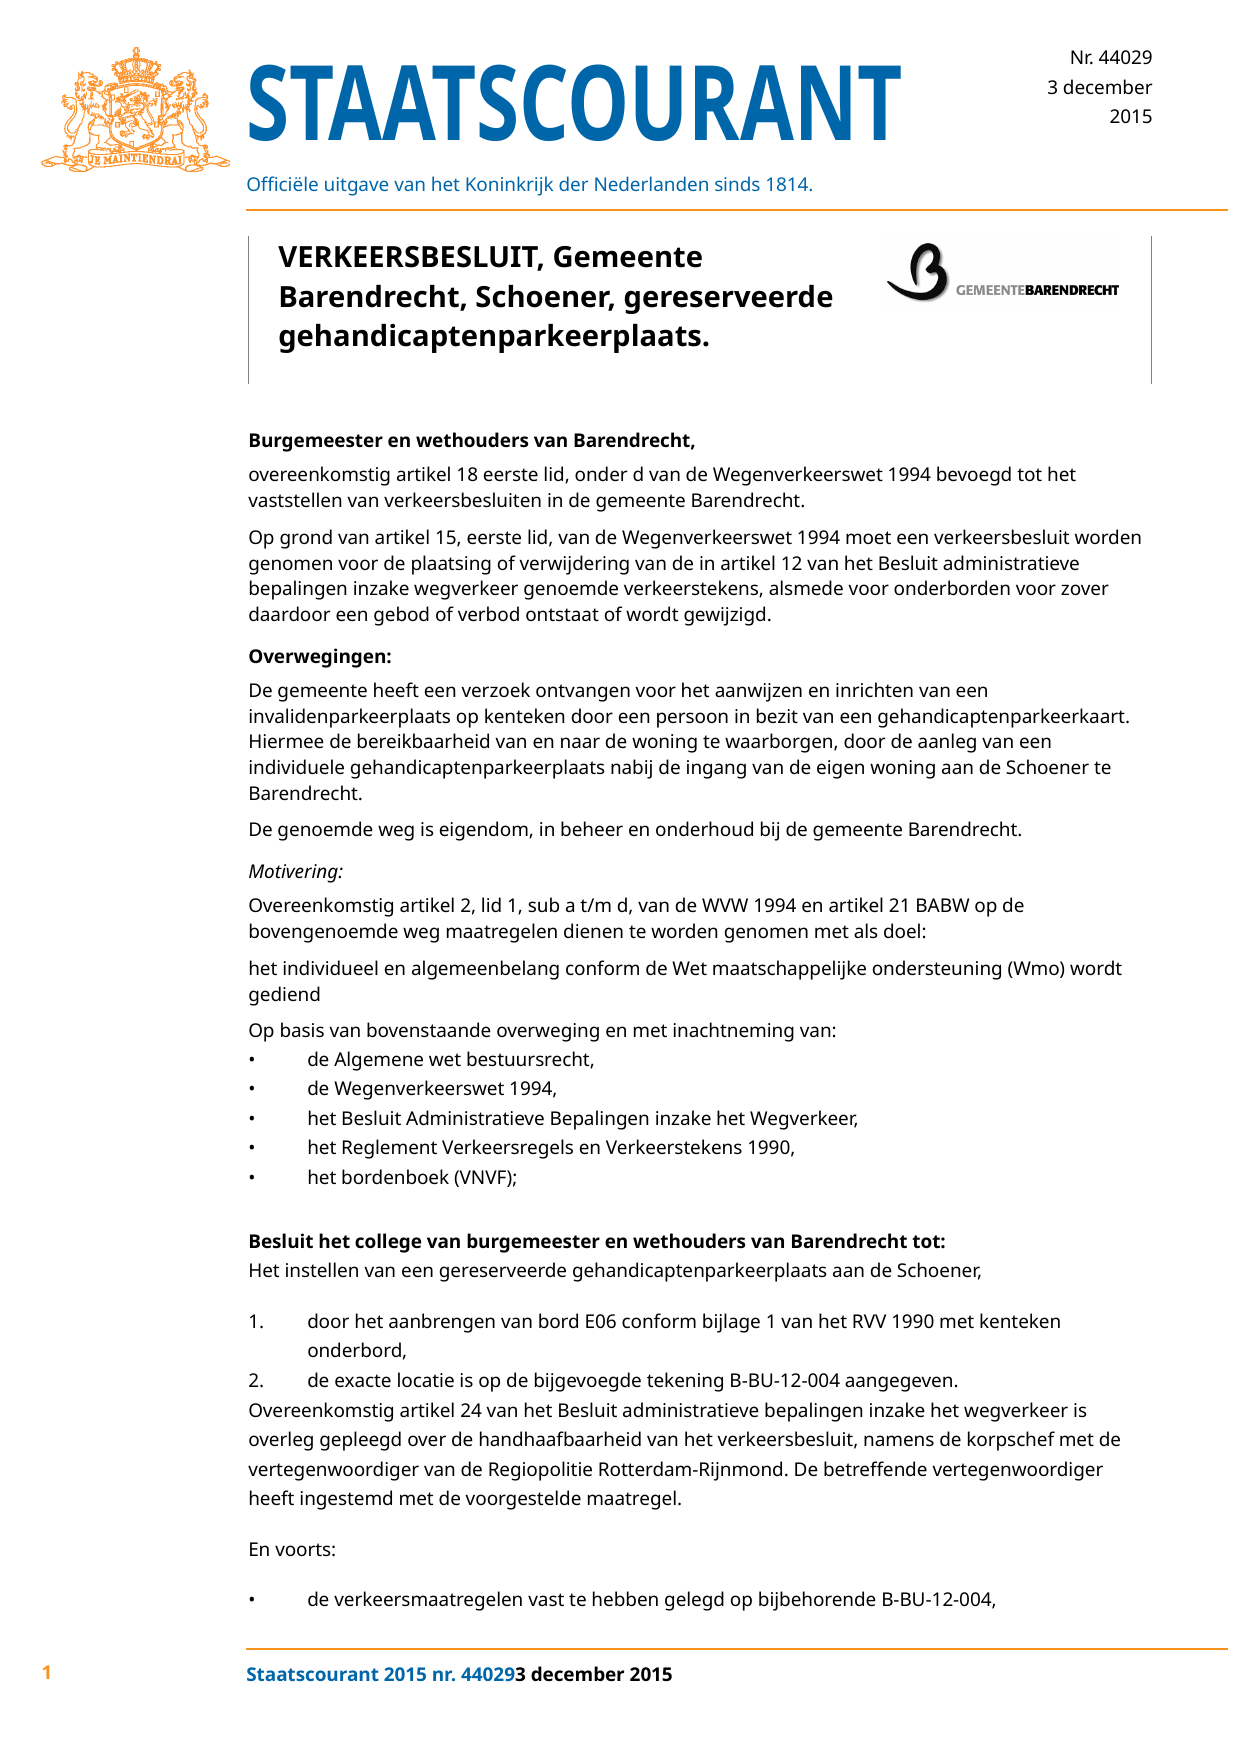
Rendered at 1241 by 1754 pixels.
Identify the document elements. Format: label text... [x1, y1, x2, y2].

text En voorts: [248, 1536, 1152, 1562]
text De genoemde weg is eigendom, in beheer en onderhoud bij de gemeente Barendrecht. [248, 817, 1152, 842]
text Overeenkomstig artikel 24 van het Besluit administratieve bepalingen inzake het wegverkeer is overleg gepleegd over de handhaafbaarheid van het verkeersbesluit, namens de korpschef met de vertegenwoordiger van de Regiopolitie Rotterdam-Rijnmond. De betreffende vertegenwoordiger heeft ingestemd met de voorgestelde maatregel. [248, 1397, 1152, 1511]
picture [882, 236, 1119, 312]
list de Algemene wet bestuursrecht, [248, 1046, 1152, 1071]
text De gemeente heeft een verzoek ontvangen voor het aanwijzen en inrichten van een invalidenparkeerplaats op kenteken door een persoon in bezit van een gehandicaptenparkeerkaart. Hiermee de bereikbaarheid van en naar de woning te waarborgen, door de aanleg van een individuele gehandicaptenparkeerplaats nabij de ingang van de eigen woning aan de Schoener te Barendrecht. [248, 677, 1152, 806]
table_header VERKEERSBESLUIT, Gemeente Barendrecht, Schoener, gereserveerde gehandicaptenparkeerplaats. [249, 236, 850, 384]
list de exacte locatie is op de bijgevoegde tekening B-BU-12-004 aangegeven. [248, 1367, 1152, 1393]
picture [41, 47, 231, 172]
text Overwegingen: [248, 643, 1152, 669]
list door het aanbrengen van bord E06 conform bijlage 1 van het RVV 1990 met kenteken onderbord, [248, 1308, 1152, 1363]
text Besluit het college van burgemeester en wethouders van Barendrecht tot: [248, 1228, 1152, 1254]
text Op basis van bovenstaande overweging en met inachtneming van: [248, 1017, 1152, 1043]
list de verkeersmaatregelen vast te hebben gelegd op bijbehorende B-BU-12-004, [248, 1586, 1152, 1612]
text Burgemeester en wethouders van Barendrecht, [248, 427, 1152, 453]
table_header [850, 236, 1151, 384]
text overeenkomstig artikel 18 eerste lid, onder d van de Wegenverkeerswet 1994 bevoegd tot het vaststellen van verkeersbesluiten in de gemeente Barendrecht. [248, 462, 1152, 513]
text Overeenkomstig artikel 2, lid 1, sub a t/m d, van de WVW 1994 en artikel 21 BABW op de bovengenoemde weg maatregelen dienen te worden genomen met als doel: [248, 893, 1152, 944]
list het Reglement Verkeersregels en Verkeerstekens 1990, [248, 1134, 1152, 1160]
text Op grond van artikel 15, eerste lid, van de Wegenverkeerswet 1994 moet een verkeersbesluit worden genomen voor de plaatsing of verwijdering van de in artikel 12 van het Besluit administratieve bepalingen inzake wegverkeer genoemde verkeerstekens, alsmede voor onderborden voor zover daardoor een gebod of verbod ontstaat of wordt gewijzigd. [248, 524, 1152, 627]
text Motivering: [248, 858, 1152, 884]
list het Besluit Administratieve Bepalingen inzake het Wegverkeer, [248, 1105, 1152, 1131]
text Het instellen van een gereserveerde gehandicaptenparkeerplaats aan de Schoener, [248, 1258, 1152, 1283]
text het individueel en algemeenbelang conform de Wet maatschappelijke ondersteuning (Wmo) wordt gediend [248, 955, 1152, 1006]
list het bordenboek (VNVF); [248, 1164, 1152, 1190]
list de Wegenverkeerswet 1994, [248, 1075, 1152, 1101]
